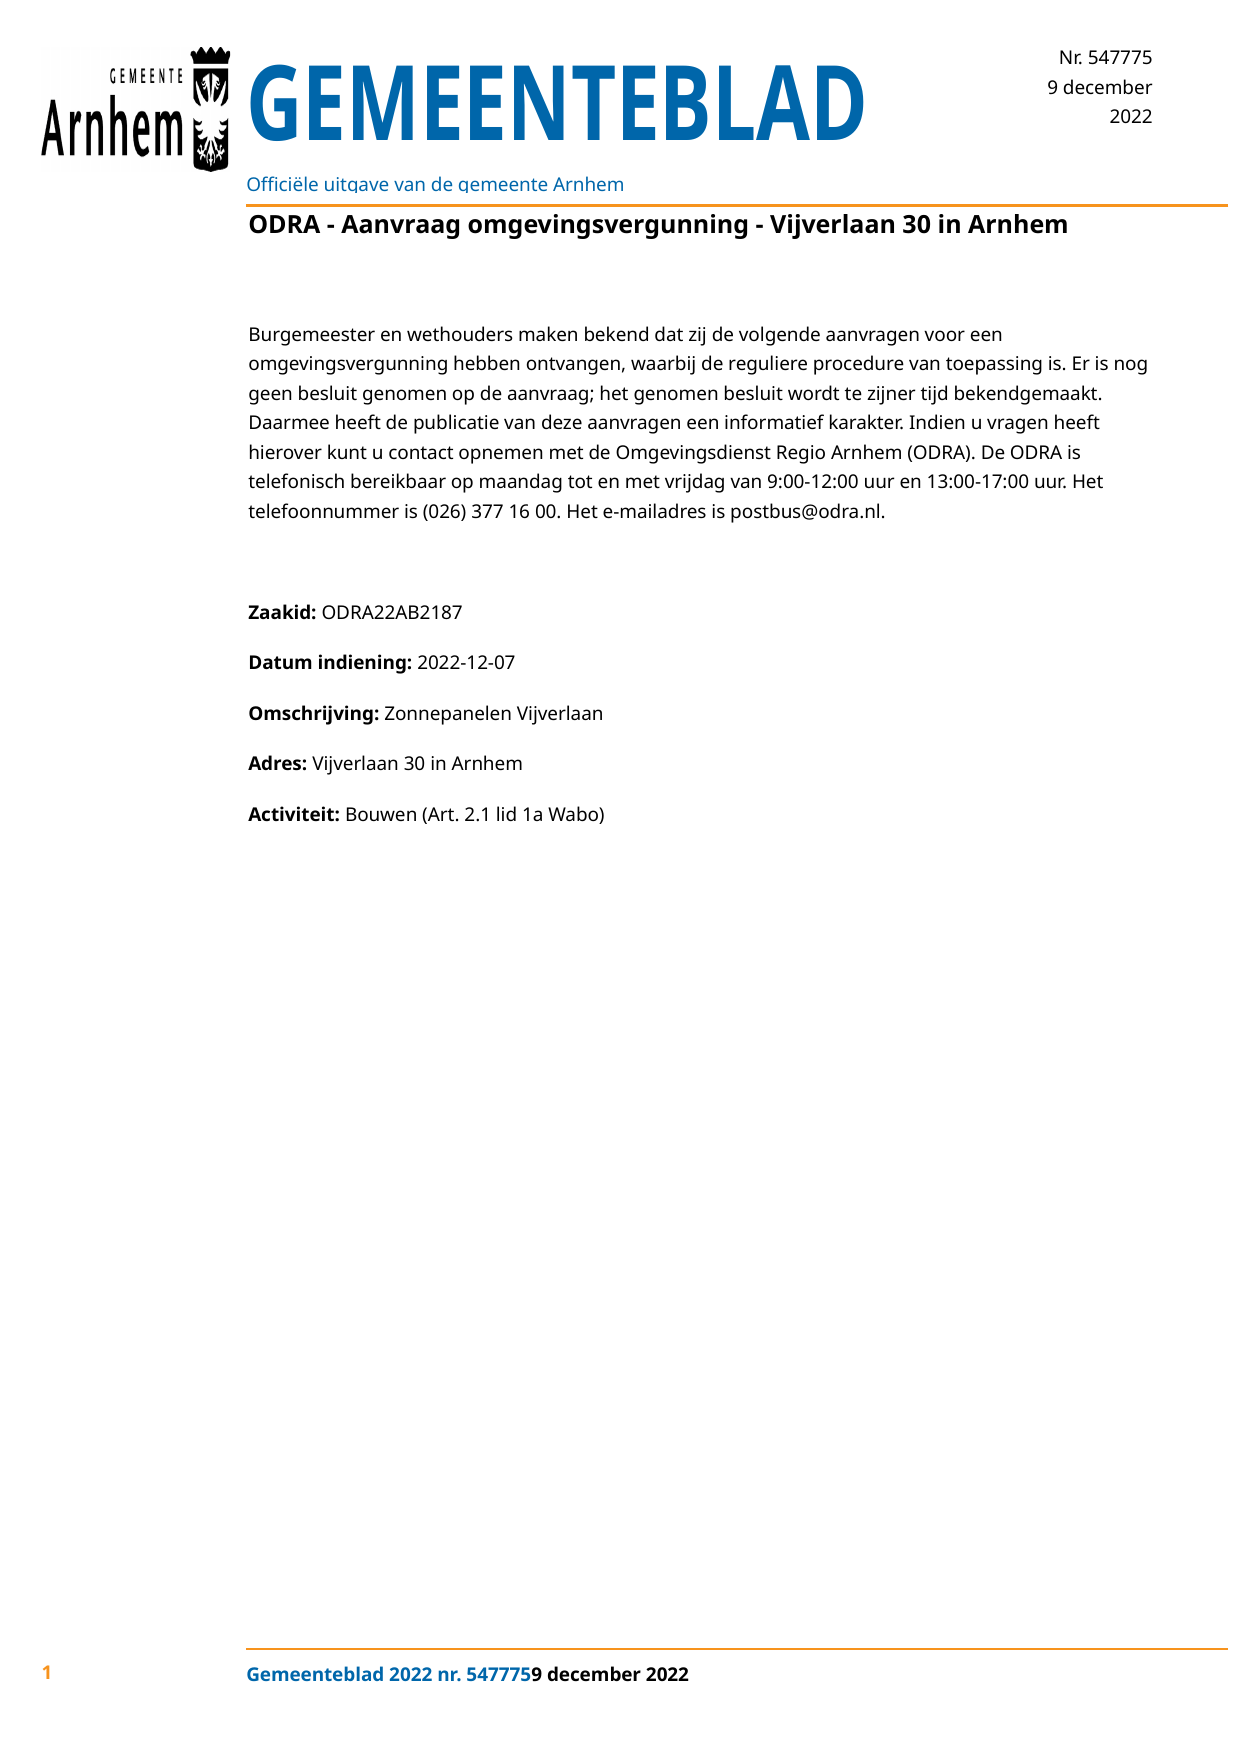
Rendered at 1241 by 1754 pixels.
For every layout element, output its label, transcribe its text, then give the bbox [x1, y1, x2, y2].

text Activiteit: Bouwen (Art. 2.1 lid 1a Wabo) [248, 801, 1152, 826]
picture [41, 47, 231, 172]
text Burgemeester en wethouders maken bekend dat zij de volgende aanvragen voor een omgevingsvergunning hebben ontvangen, waarbij de reguliere procedure van toepassing is. Er is nog geen besluit genomen op de aanvraag; het genomen besluit wordt te zijner tijd bekendgemaakt. Daarmee heeft de publicatie van deze aanvragen een informatief karakter. Indien u vragen heeft hierover kunt u contact opnemen met de Omgevingsdienst Regio Arnhem (ODRA). De ODRA is telefonisch bereikbaar op maandag tot en met vrijdag van 9:00-12:00 uur en 13:00-17:00 uur. Het telefoonnummer is (026) 377 16 00. Het e-mailadres is postbus@odra.nl. [248, 321, 1152, 524]
text Omschrijving: Zonnepanelen Vijverlaan [248, 700, 1152, 726]
text ODRA - Aanvraag omgevingsvergunning - Vijverlaan 30 in Arnhem [248, 207, 1152, 241]
text Zaakid: ODRA22AB2187 [248, 599, 1152, 625]
text Datum indiening: 2022-12-07 [248, 649, 1152, 675]
text Adres: Vijverlaan 30 in Arnhem [248, 750, 1152, 776]
